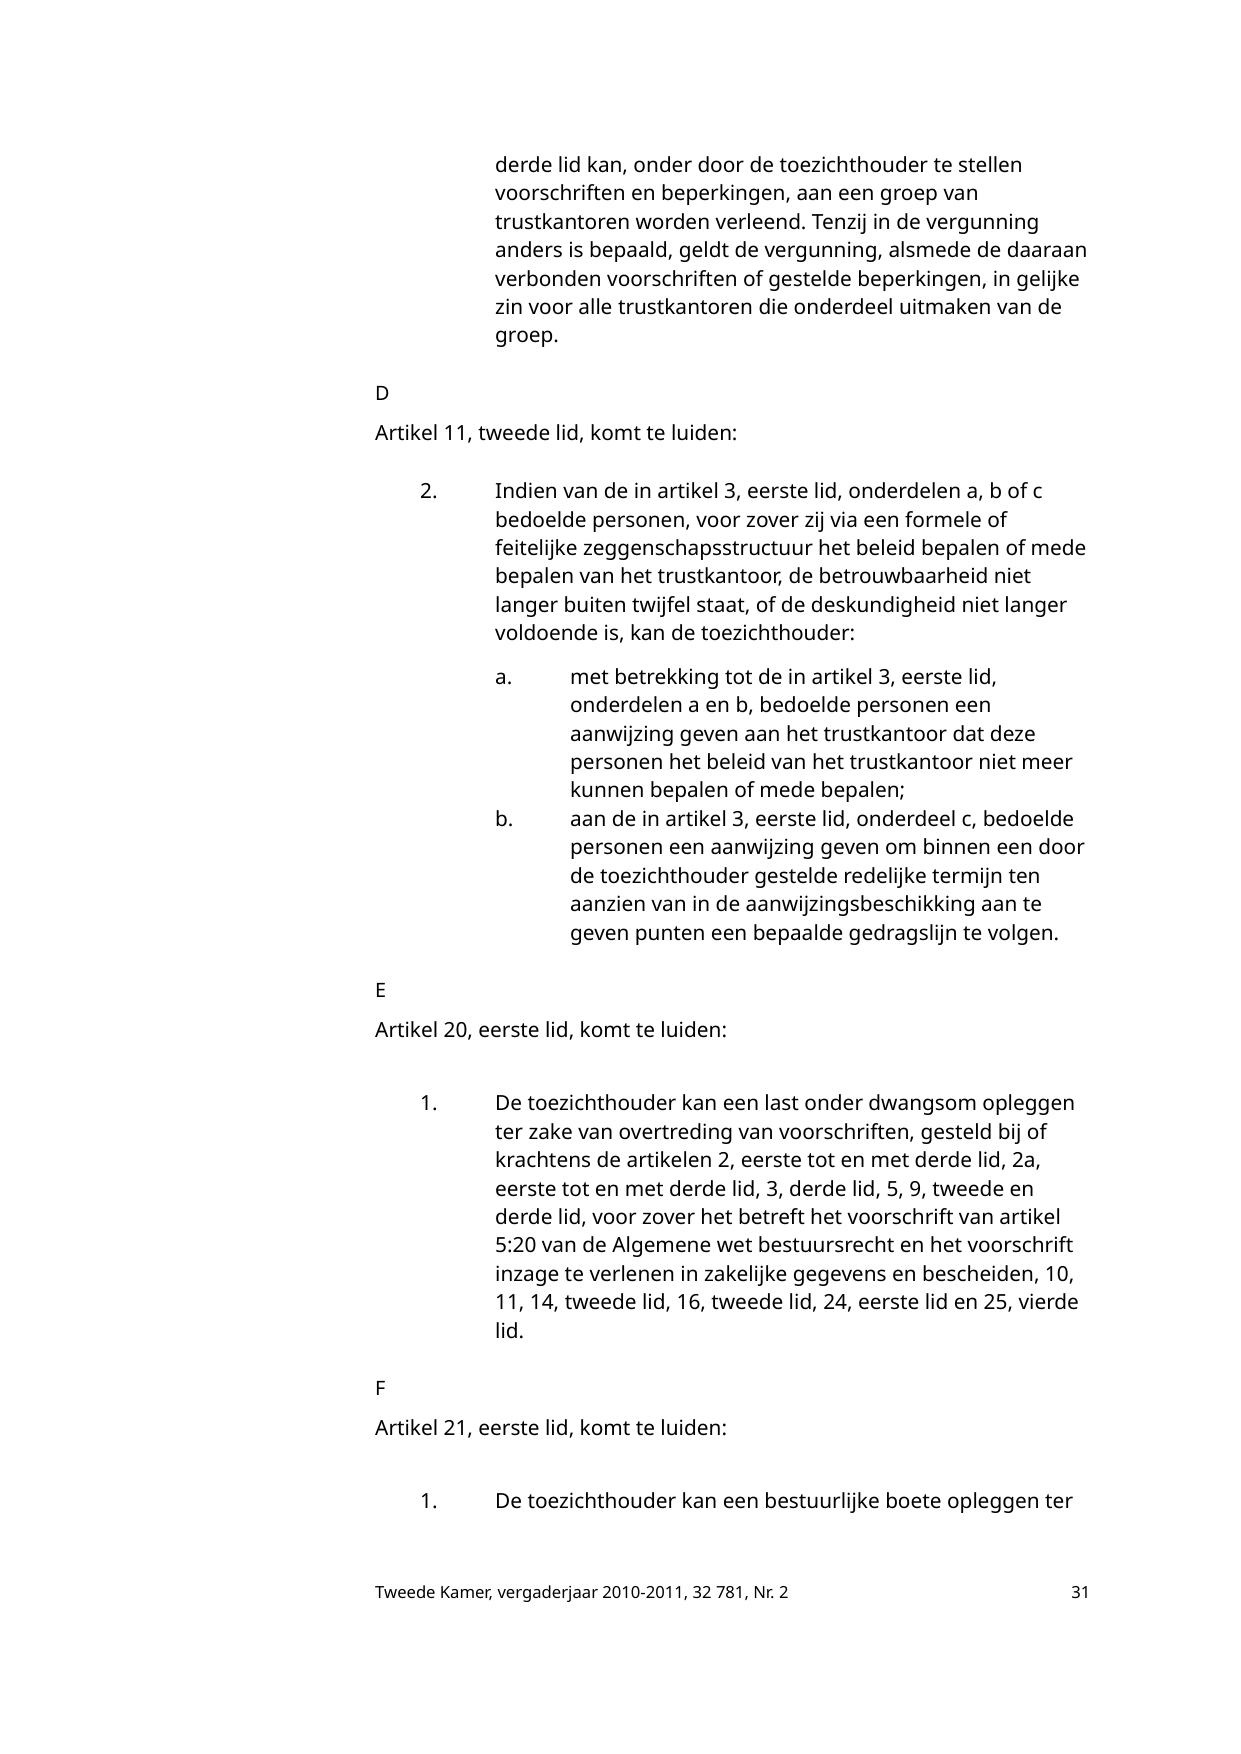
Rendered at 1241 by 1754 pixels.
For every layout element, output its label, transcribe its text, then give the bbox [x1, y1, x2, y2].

text Artikel 20, eerste lid, komt te luiden: [375, 1015, 1090, 1043]
list met betrekking tot de in artikel 3, eerste lid, onderdelen a en b, bedoelde personen een aanwijzing geven aan het trustkantoor dat deze personen het beleid van het trustkantoor niet meer kunnen bepalen of mede bepalen; [495, 662, 1090, 804]
text Artikel 21, eerste lid, komt te luiden: [375, 1413, 1090, 1442]
list De toezichthouder kan een last onder dwangsom opleggen ter zake van overtreding van voorschriften, gesteld bij of krachtens de artikelen 2, eerste tot en met derde lid, 2a, eerste tot en met derde lid, 3, derde lid, 5, 9, tweede en derde lid, voor zover het betreft het voorschrift van artikel 5:20 van de Algemene wet bestuursrecht en het voorschrift inzage te verlenen in zakelijke gegevens en bescheiden, 10, 11, 14, tweede lid, 16, tweede lid, 24, eerste lid en 25, vierde lid. [420, 1088, 1090, 1344]
list derde lid kan, onder door de toezichthouder te stellen voorschriften en beperkingen, aan een groep van trustkantoren worden verleend. Tenzij in de vergunning anders is bepaald, geldt de vergunning, alsmede de daaraan verbonden voorschriften of gestelde beperkingen, in gelijke zin voor alle trustkantoren die onderdeel uitmaken van de groep. [420, 150, 1090, 349]
list De toezichthouder kan een bestuurlijke boete opleggen ter [420, 1487, 1090, 1515]
list aan de in artikel 3, eerste lid, onderdeel c, bedoelde personen een aanwijzing geven om binnen een door de toezichthouder gestelde redelijke termijn ten aanzien van in de aanwijzingsbeschikking aan te geven punten een bepaalde gedragslijn te volgen. [495, 804, 1090, 946]
text F [375, 1374, 1090, 1401]
text Artikel 11, tweede lid, komt te luiden: [375, 418, 1090, 446]
text E [375, 976, 1090, 1003]
list Indien van de in artikel 3, eerste lid, onderdelen a, b of c bedoelde personen, voor zover zij via een formele of feitelijke zeggenschapsstructuur het beleid bepalen of mede bepalen van het trustkantoor, de betrouwbaarheid niet langer buiten twijfel staat, of de deskundigheid niet langer voldoende is, kan de toezichthouder: [420, 476, 1090, 647]
text D [375, 379, 1090, 406]
